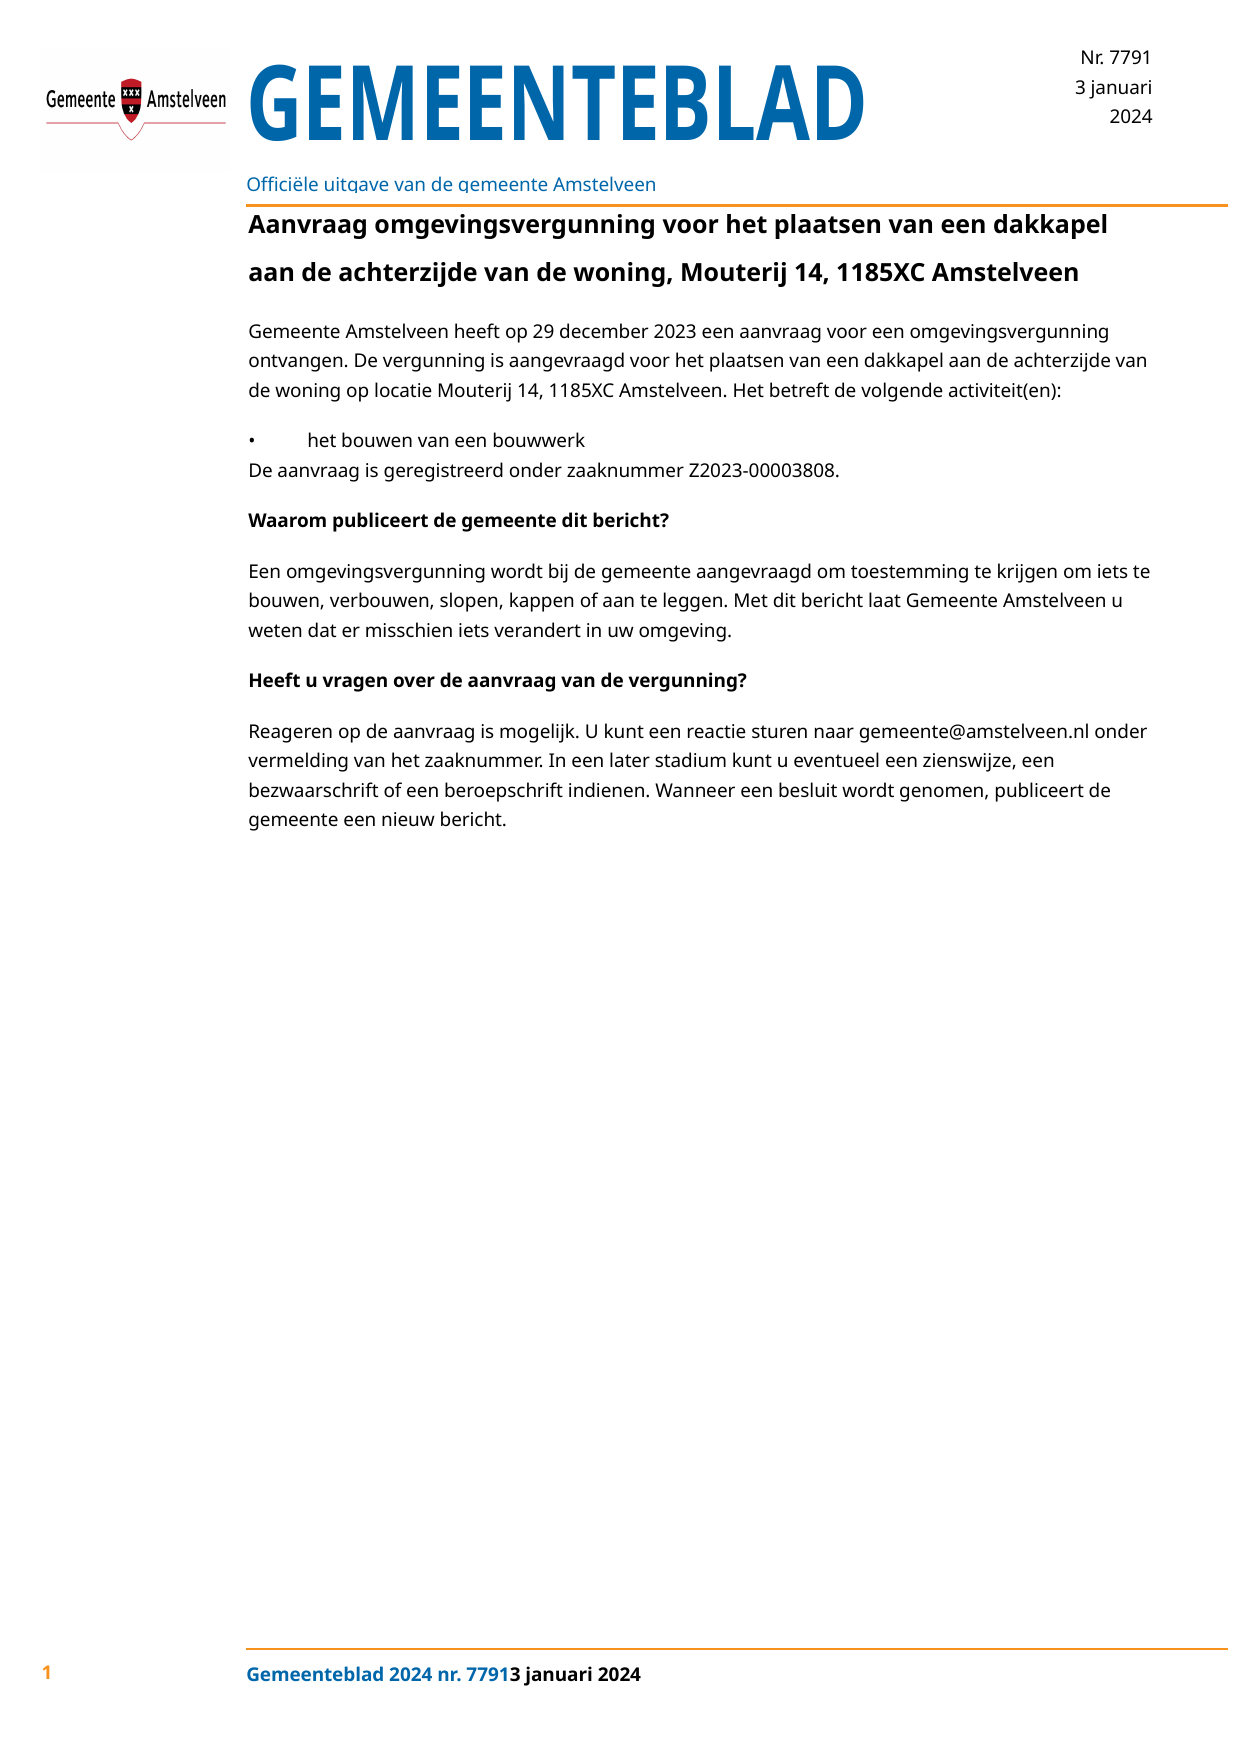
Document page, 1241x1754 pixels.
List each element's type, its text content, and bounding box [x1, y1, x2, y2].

text Gemeente Amstelveen heeft op 29 december 2023 een aanvraag voor een omgevingsvergunning ontvangen. De vergunning is aangevraagd voor het plaatsen van een dakkapel aan de achterzijde van de woning op locatie Mouterij 14, 1185XC Amstelveen. Het betreft de volgende activiteit(en): [248, 318, 1152, 403]
text Heeft u vragen over de aanvraag van de vergunning? [248, 667, 1152, 693]
picture [41, 47, 231, 172]
text Een omgevingsvergunning wordt bij de gemeente aangevraagd om toestemming te krijgen om iets te bouwen, verbouwen, slopen, kappen of aan te leggen. Met dit bericht laat Gemeente Amstelveen u weten dat er misschien iets verandert in uw omgeving. [248, 558, 1152, 643]
text Waarom publiceert de gemeente dit bericht? [248, 507, 1152, 533]
list het bouwen van een bouwwerk [248, 427, 1152, 453]
text De aanvraag is geregistreerd onder zaaknummer Z2023-00003808. [248, 457, 1152, 483]
text Reageren op de aanvraag is mogelijk. U kunt een reactie sturen naar gemeente@amstelveen.nl onder vermelding van het zaaknummer. In een later stadium kunt u eventueel een zienswijze, een bezwaarschrift of een beroepschrift indienen. Wanneer een besluit wordt genomen, publiceert de gemeente een nieuw bericht. [248, 718, 1152, 832]
text Aanvraag omgevingsvergunning voor het plaatsen van een dakkapel aan de achterzijde van de woning, Mouterij 14, 1185XC Amstelveen [248, 207, 1152, 288]
